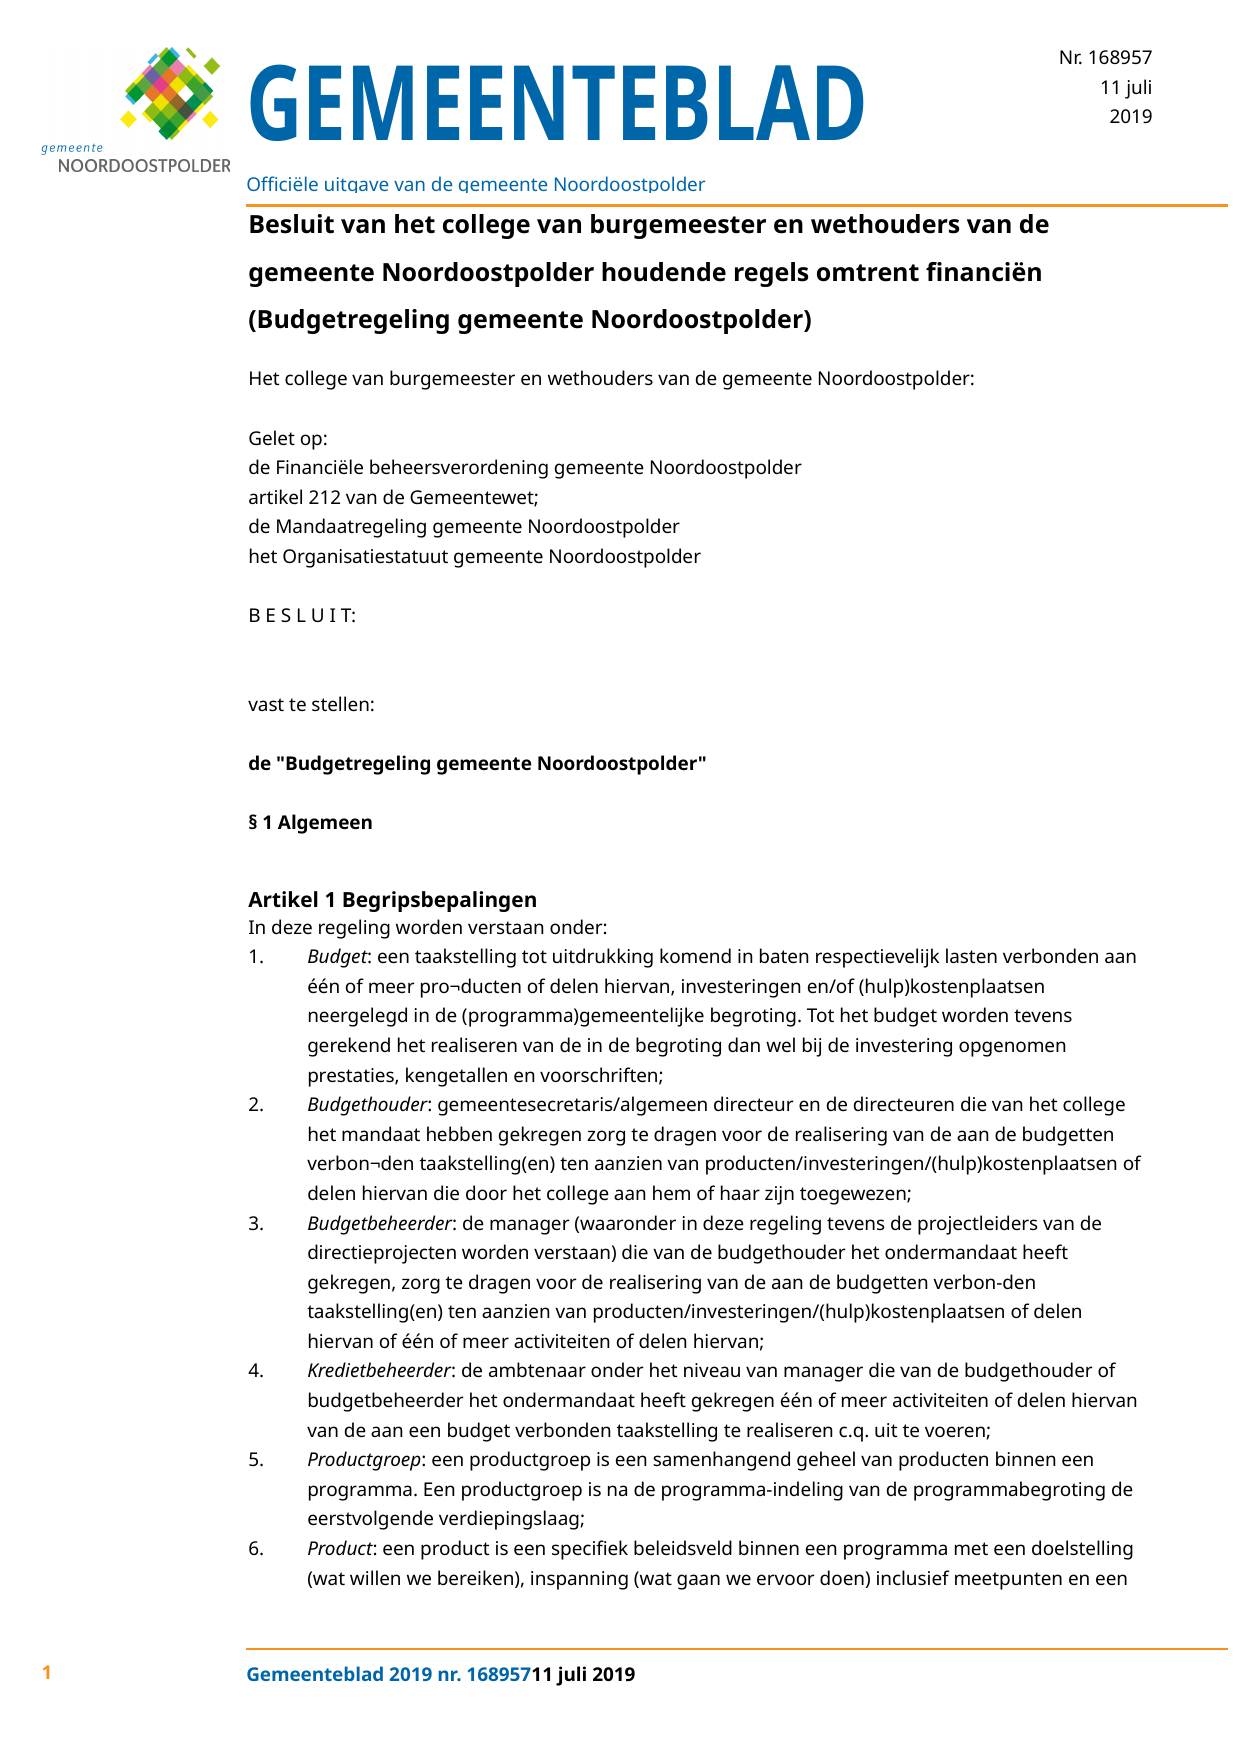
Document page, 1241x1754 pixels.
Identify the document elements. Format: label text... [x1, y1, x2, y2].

text de Mandaatregeling gemeente Noordoostpolder [248, 513, 1152, 539]
text het Organisatiestatuut gemeente Noordoostpolder [248, 543, 1152, 569]
list Productgroep: een productgroep is een samenhangend geheel van producten binnen een programma. Een productgroep is na de programma-indeling van de programmabegroting de eerstvolgende verdiepingslaag; [248, 1446, 1152, 1531]
picture [41, 47, 231, 172]
list Budgetbeheerder: de manager (waaronder in deze regeling tevens de projectleiders van de directieprojecten worden verstaan) die van de budgethouder het ondermandaat heeft gekregen, zorg te dragen voor de realisering van de aan de budgetten verbon-den taakstelling(en) ten aanzien van producten/investeringen/(hulp)kostenplaatsen of delen hiervan of één of meer activiteiten of delen hiervan; [248, 1210, 1152, 1354]
text B E S L U I T: [248, 602, 1152, 628]
text Besluit van het college van burgemeester en wethouders van de gemeente Noordoostpolder houdende regels omtrent financiën (Budgetregeling gemeente Noordoostpolder) [248, 207, 1152, 336]
text Gelet op: [248, 425, 1152, 450]
text Artikel 1 Begripsbepalingen [248, 885, 1152, 914]
text Het college van burgemeester en wethouders van de gemeente Noordoostpolder: [248, 366, 1152, 391]
list Budgethouder: gemeentesecretaris/algemeen directeur en de directeuren die van het college het mandaat hebben gekregen zorg te dragen voor de realisering van de aan de budgetten verbon¬den taakstelling(en) ten aanzien van producten/investeringen/(hulp)kostenplaatsen of delen hiervan die door het college aan hem of haar zijn toegewezen; [248, 1091, 1152, 1206]
text de "Budgetregeling gemeente Noordoostpolder" [248, 750, 1152, 776]
text de Financiële beheersverordening gemeente Noordoostpolder [248, 454, 1152, 480]
list Product: een product is een specifiek beleidsveld binnen een programma met een doelstelling (wat willen we bereiken), inspanning (wat gaan we ervoor doen) inclusief meetpunten en een [248, 1535, 1152, 1590]
text vast te stellen: [248, 691, 1152, 717]
text In deze regeling worden verstaan onder: [248, 914, 1152, 939]
text artikel 212 van de Gemeentewet; [248, 484, 1152, 509]
text § 1 Algemeen [248, 809, 1152, 835]
list Budget: een taakstelling tot uitdrukking komend in baten respectievelijk lasten verbonden aan één of meer pro¬ducten of delen hiervan, investeringen en/of (hulp)kostenplaatsen neergelegd in de (programma)gemeentelijke begroting. Tot het budget worden tevens gerekend het realiseren van de in de begroting dan wel bij de investering opgenomen prestaties, kengetallen en voorschriften; [248, 943, 1152, 1087]
list Kredietbeheerder: de ambtenaar onder het niveau van manager die van de budgethouder of budgetbeheerder het ondermandaat heeft gekregen één of meer activiteiten of delen hiervan van de aan een budget verbonden taakstelling te realiseren c.q. uit te voeren; [248, 1358, 1152, 1442]
